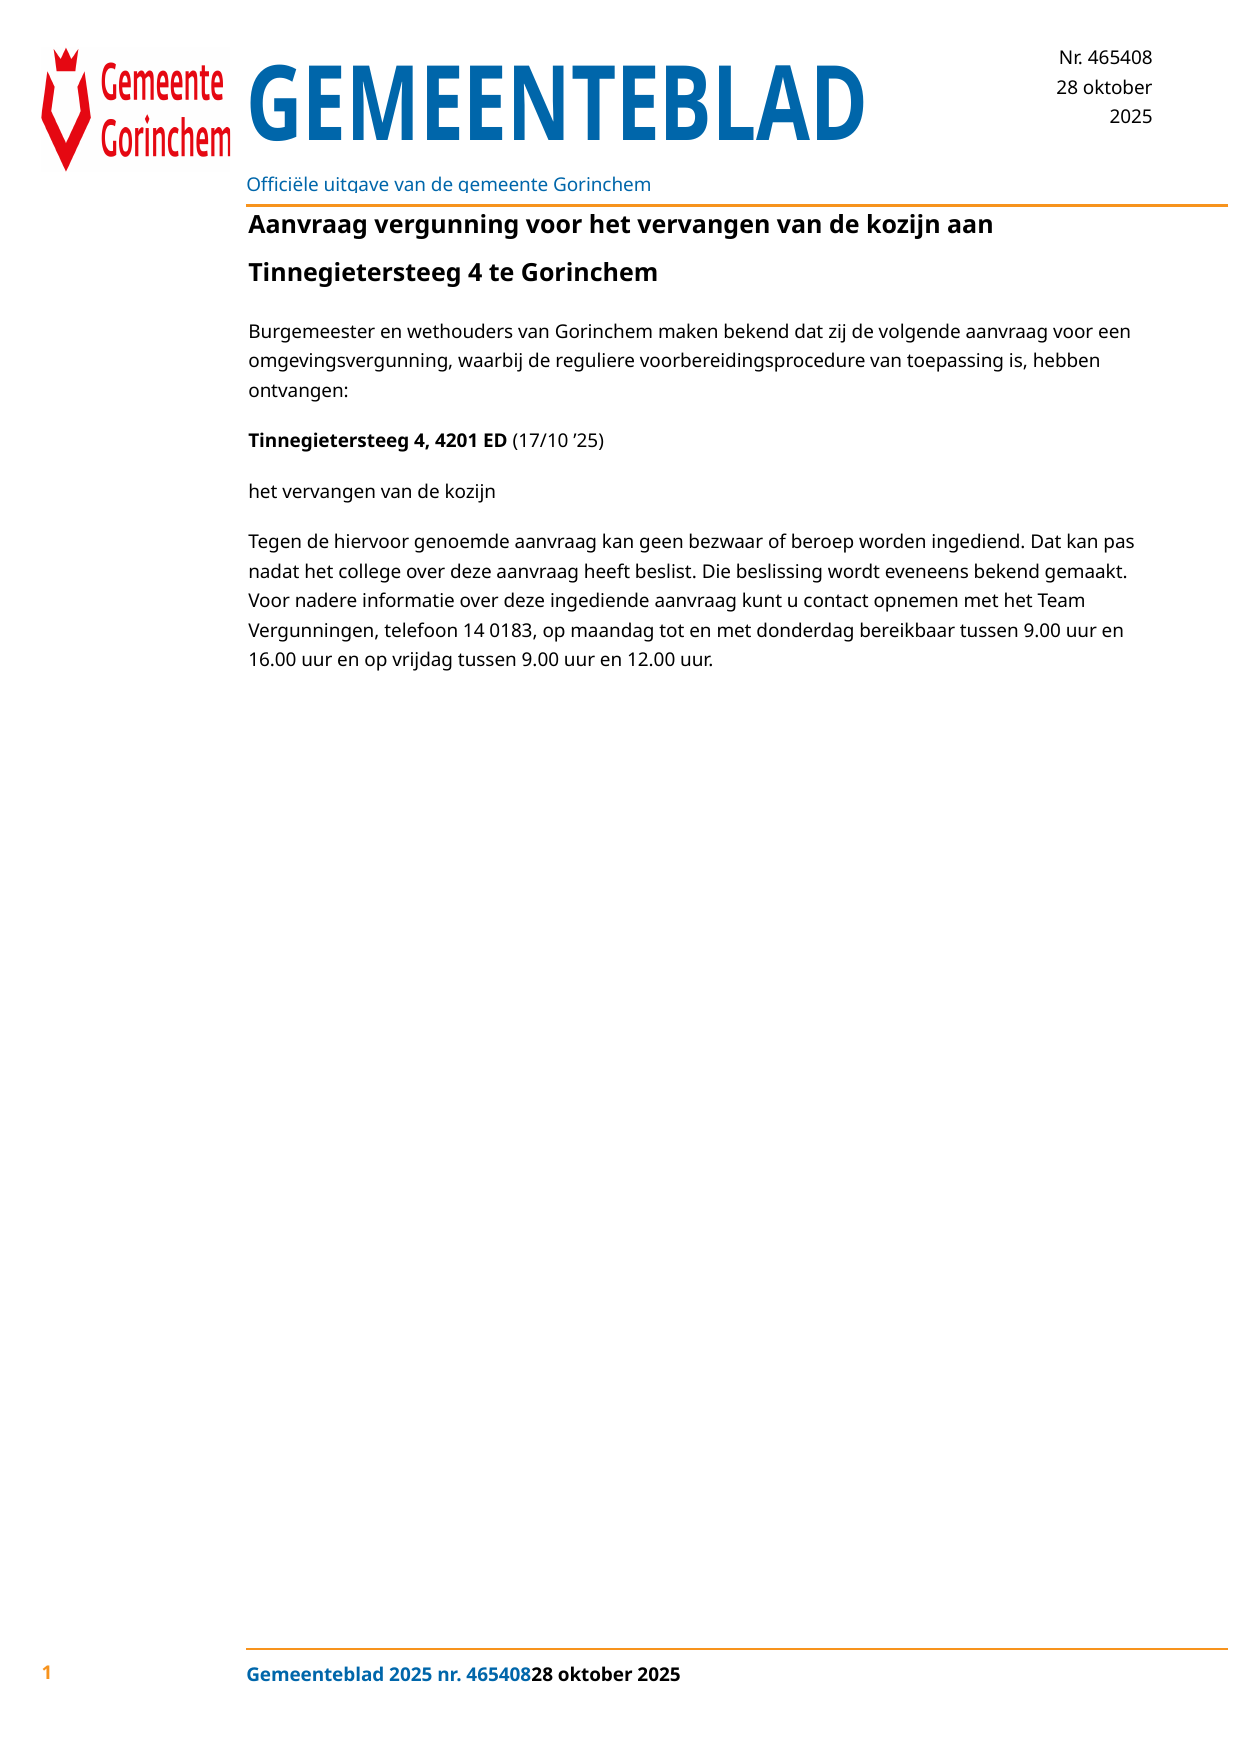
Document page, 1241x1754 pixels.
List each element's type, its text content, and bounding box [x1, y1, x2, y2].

picture [41, 47, 231, 172]
text het vervangen van de kozijn [248, 478, 1152, 504]
text Tegen de hiervoor genoemde aanvraag kan geen bezwaar of beroep worden ingediend. Dat kan pas nadat het college over deze aanvraag heeft beslist. Die beslissing wordt eveneens bekend gemaakt. Voor nadere informatie over deze ingediende aanvraag kunt u contact opnemen met het Team Vergunningen, telefoon 14 0183, op maandag tot en met donderdag bereikbaar tussen 9.00 uur en 16.00 uur en op vrijdag tussen 9.00 uur en 12.00 uur. [248, 528, 1152, 672]
text Burgemeester en wethouders van Gorinchem maken bekend dat zij de volgende aanvraag voor een omgevingsvergunning, waarbij de reguliere voorbereidingsprocedure van toepassing is, hebben ontvangen: [248, 318, 1152, 403]
text Tinnegietersteeg 4, 4201 ED (17/10 ’25) [248, 427, 1152, 453]
text Aanvraag vergunning voor het vervangen van de kozijn aan Tinnegietersteeg 4 te Gorinchem [248, 207, 1152, 288]
